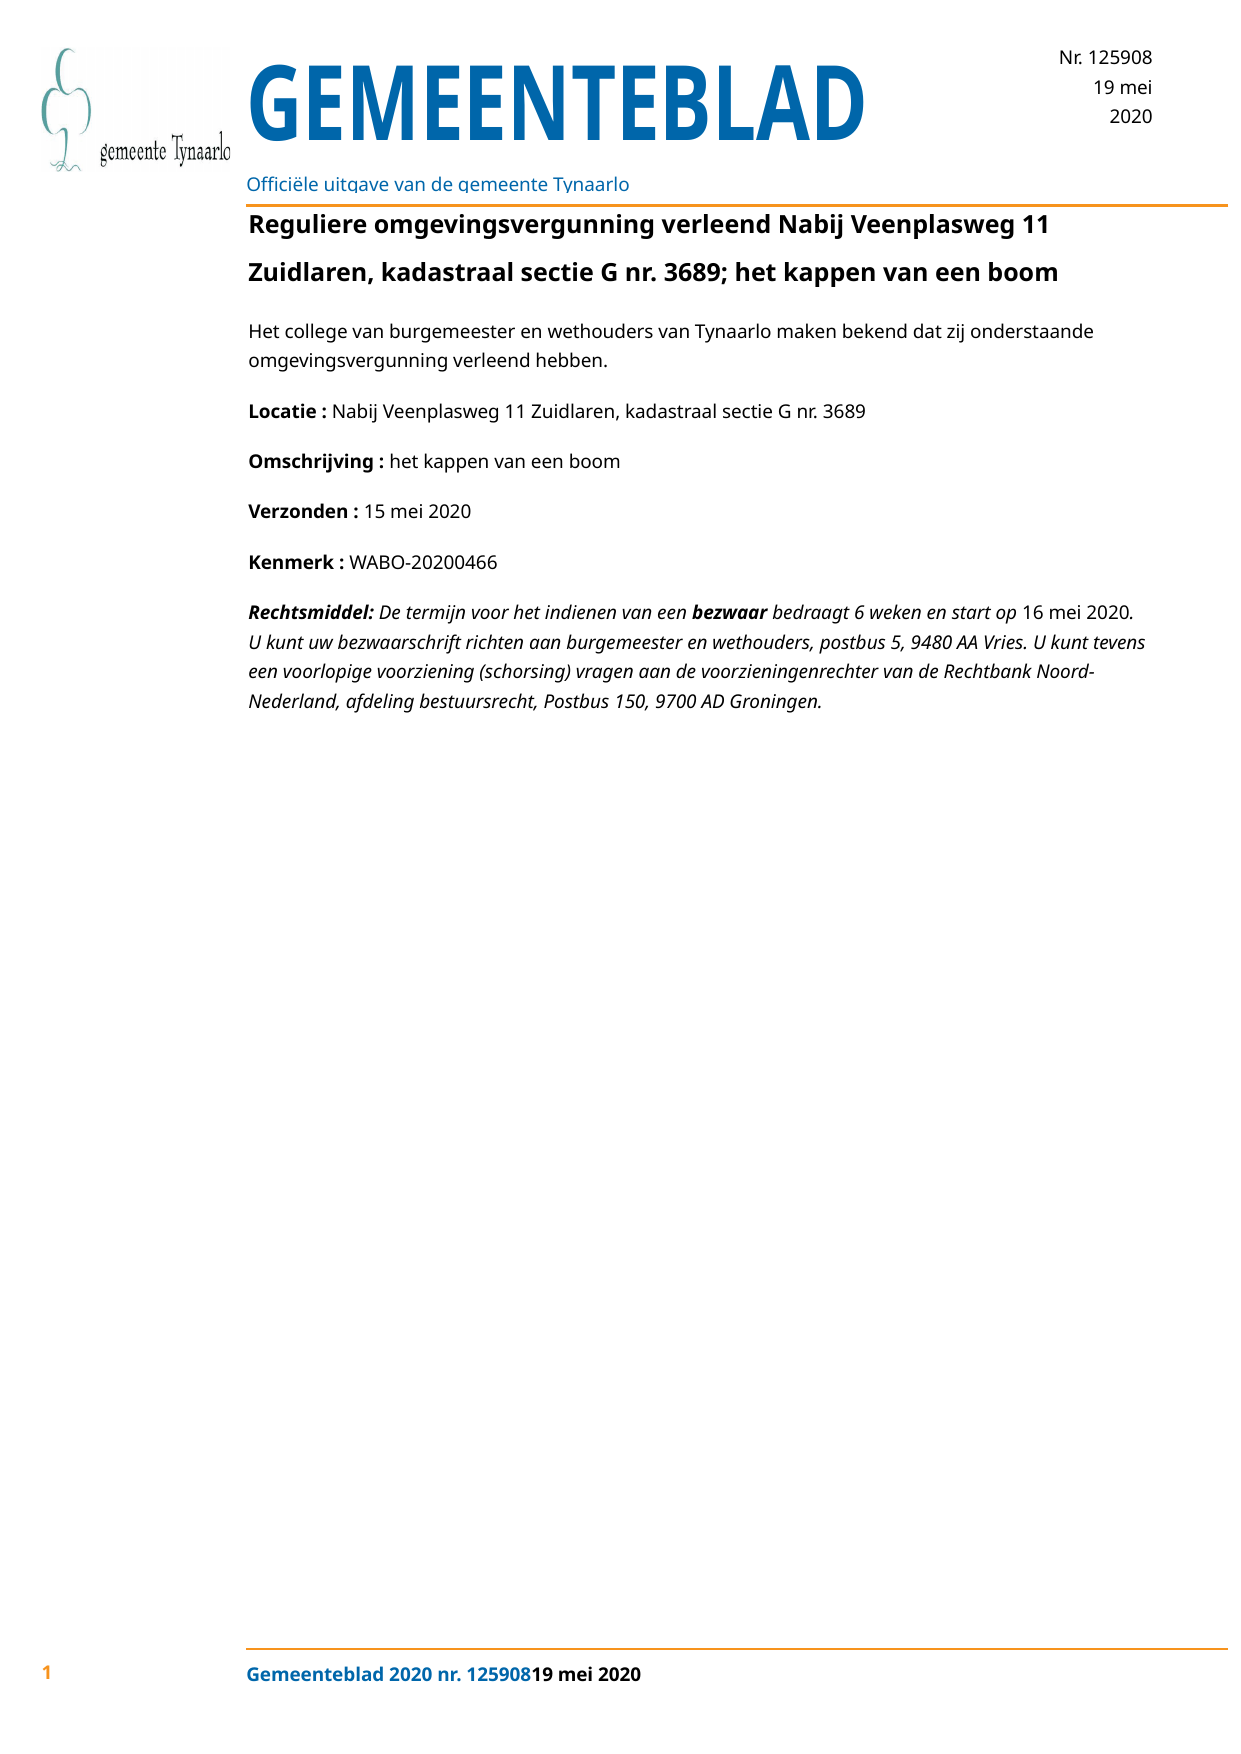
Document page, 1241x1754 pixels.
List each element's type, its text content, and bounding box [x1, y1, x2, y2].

text Omschrijving : het kappen van een boom [248, 448, 1152, 474]
text Reguliere omgevingsvergunning verleend Nabij Veenplasweg 11 Zuidlaren, kadastraal sectie G nr. 3689; het kappen van een boom [248, 207, 1152, 288]
text Het college van burgemeester en wethouders van Tynaarlo maken bekend dat zij onderstaande omgevingsvergunning verleend hebben. [248, 318, 1152, 373]
text Rechtsmiddel: De termijn voor het indienen van een bezwaar bedraagt 6 weken en start op 16 mei 2020. U kunt uw bezwaarschrift richten aan burgemeester en wethouders, postbus 5, 9480 AA Vries. U kunt tevens een voorlopige voorziening (schorsing) vragen aan de voorzieningenrechter van de Rechtbank Noord-Nederland, afdeling bestuursrecht, Postbus 150, 9700 AD Groningen. [248, 599, 1152, 714]
text Locatie : Nabij Veenplasweg 11 Zuidlaren, kadastraal sectie G nr. 3689 [248, 398, 1152, 424]
text Kenmerk : WABO-20200466 [248, 549, 1152, 575]
picture [41, 47, 231, 172]
text Verzonden : 15 mei 2020 [248, 499, 1152, 524]
